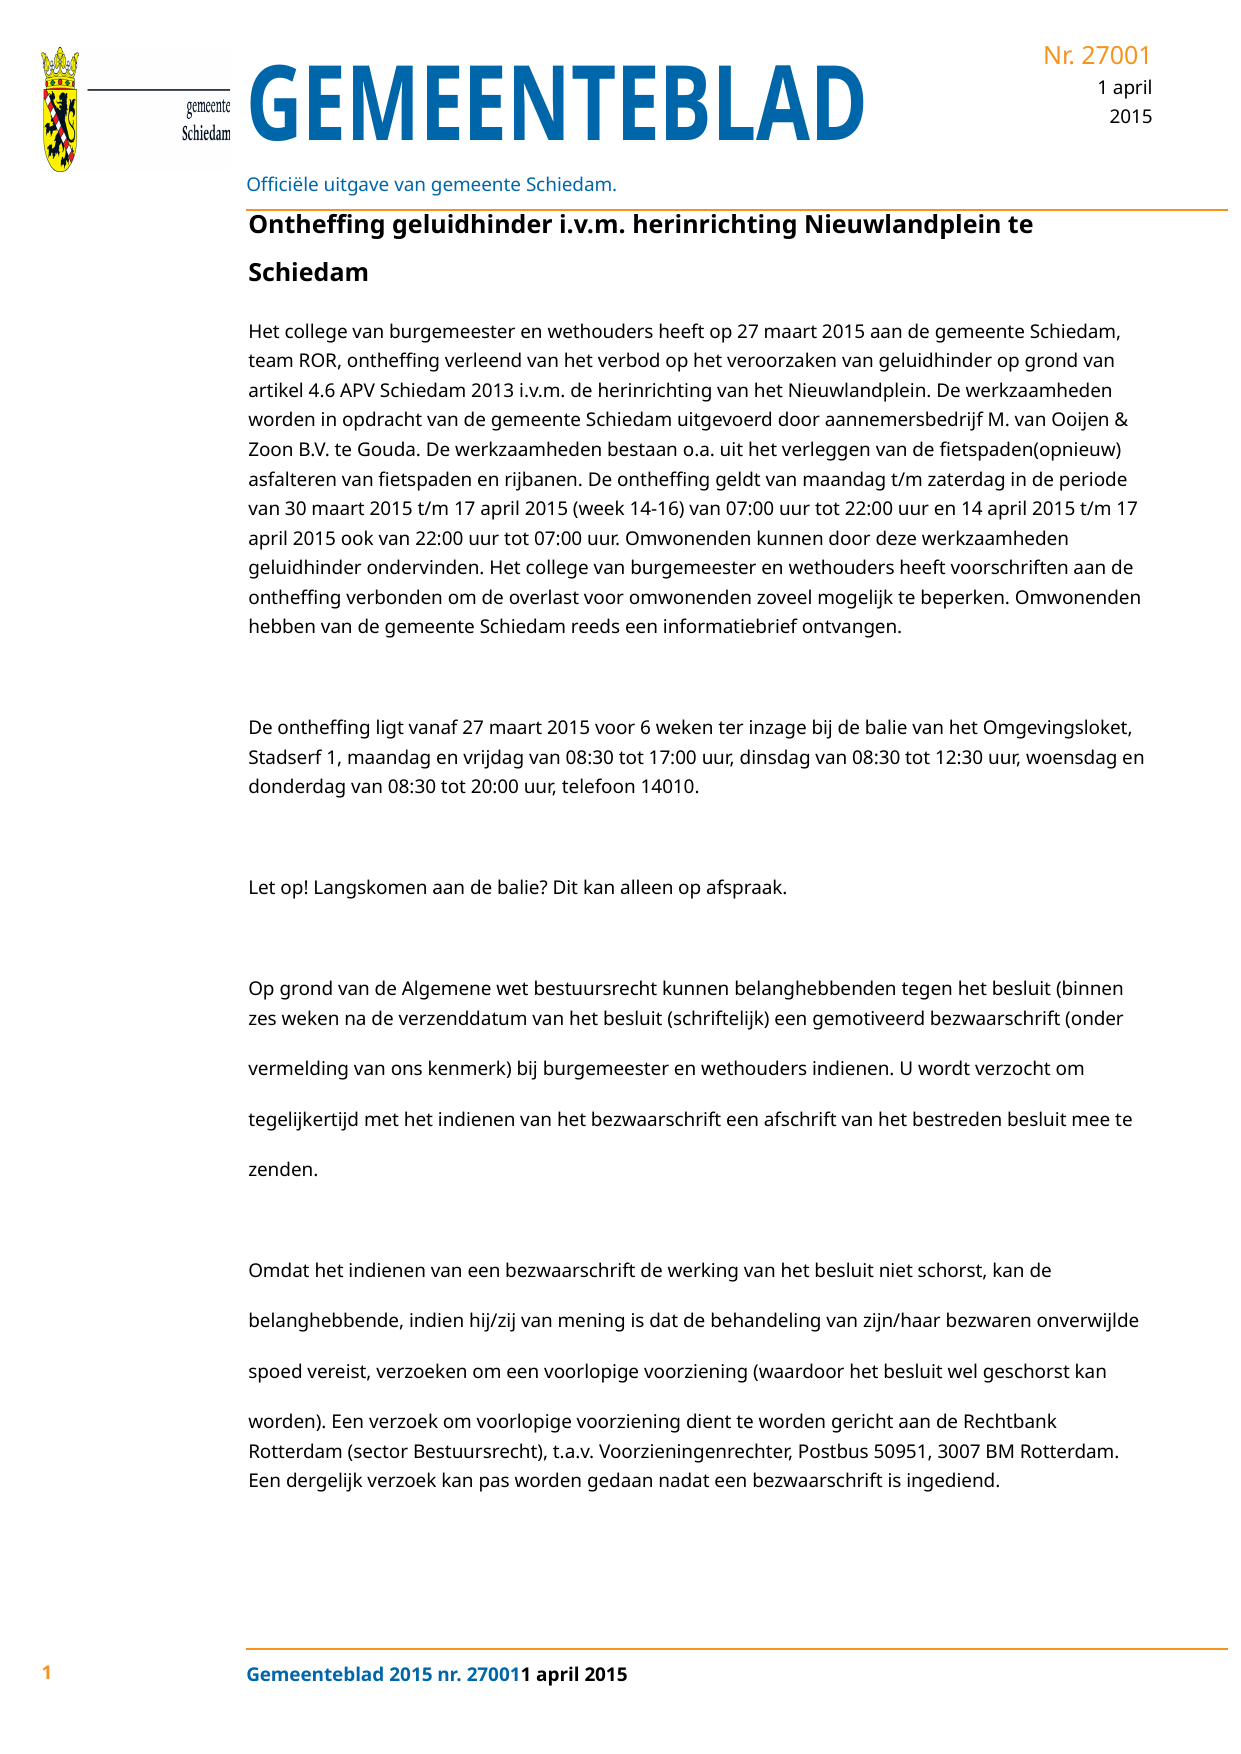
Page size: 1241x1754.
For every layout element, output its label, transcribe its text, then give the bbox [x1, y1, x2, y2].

text spoed vereist, verzoeken om een voorlopige voorziening (waardoor het besluit wel geschorst kan [248, 1358, 1152, 1384]
text Op grond van de Algemene wet bestuursrecht kunnen belanghebbenden tegen het besluit (binnen zes weken na de verzenddatum van het besluit (schriftelijk) een gemotiveerd bezwaarschrift (onder [248, 975, 1152, 1031]
text Let op! Langskomen aan de balie? Dit kan alleen op afspraak. [248, 874, 1152, 900]
text belanghebbende, indien hij/zij van mening is dat de behandeling van zijn/haar bezwaren onverwijlde [248, 1307, 1152, 1333]
text Omdat het indienen van een bezwaarschrift de werking van het besluit niet schorst, kan de [248, 1257, 1152, 1283]
text vermelding van ons kenmerk) bij burgemeester en wethouders indienen. U wordt verzocht om [248, 1055, 1152, 1081]
text tegelijkertijd met het indienen van het bezwaarschrift een afschrift van het bestreden besluit mee te [248, 1106, 1152, 1132]
picture [41, 47, 231, 172]
text De ontheffing ligt vanaf 27 maart 2015 voor 6 weken ter inzage bij de balie van het Omgevingsloket, Stadserf 1, maandag en vrijdag van 08:30 tot 17:00 uur, dinsdag van 08:30 tot 12:30 uur, woensdag en donderdag van 08:30 tot 20:00 uur, telefoon 14010. [248, 714, 1152, 799]
text Het college van burgemeester en wethouders heeft op 27 maart 2015 aan de gemeente Schiedam, team ROR, ontheffing verleend van het verbod op het veroorzaken van geluidhinder op grond van artikel 4.6 APV Schiedam 2013 i.v.m. de herinrichting van het Nieuwlandplein. De werkzaamheden worden in opdracht van de gemeente Schiedam uitgevoerd door aannemersbedrijf M. van Ooijen & Zoon B.V. te Gouda. De werkzaamheden bestaan o.a. uit het verleggen van de fietspaden(opnieuw) asfalteren van fietspaden en rijbanen. De ontheffing geldt van maandag t/m zaterdag in de periode van 30 maart 2015 t/m 17 april 2015 (week 14-16) van 07:00 uur tot 22:00 uur en 14 april 2015 t/m 17 april 2015 ook van 22:00 uur tot 07:00 uur. Omwonenden kunnen door deze werkzaamheden geluidhinder ondervinden. Het college van burgemeester en wethouders heeft voorschriften aan de ontheffing verbonden om de overlast voor omwonenden zoveel mogelijk te beperken. Omwonenden hebben van de gemeente Schiedam reeds een informatiebrief ontvangen. [248, 318, 1152, 639]
text Ontheffing geluidhinder i.v.m. herinrichting Nieuwlandplein te Schiedam [248, 211, 1152, 288]
text zenden. [248, 1156, 1152, 1182]
text worden). Een verzoek om voorlopige voorziening dient te worden gericht aan de Rechtbank Rotterdam (sector Bestuursrecht), t.a.v. Voorzieningenrechter, Postbus 50951, 3007 BM Rotterdam. Een dergelijk verzoek kan pas worden gedaan nadat een bezwaarschrift is ingediend. [248, 1408, 1152, 1493]
